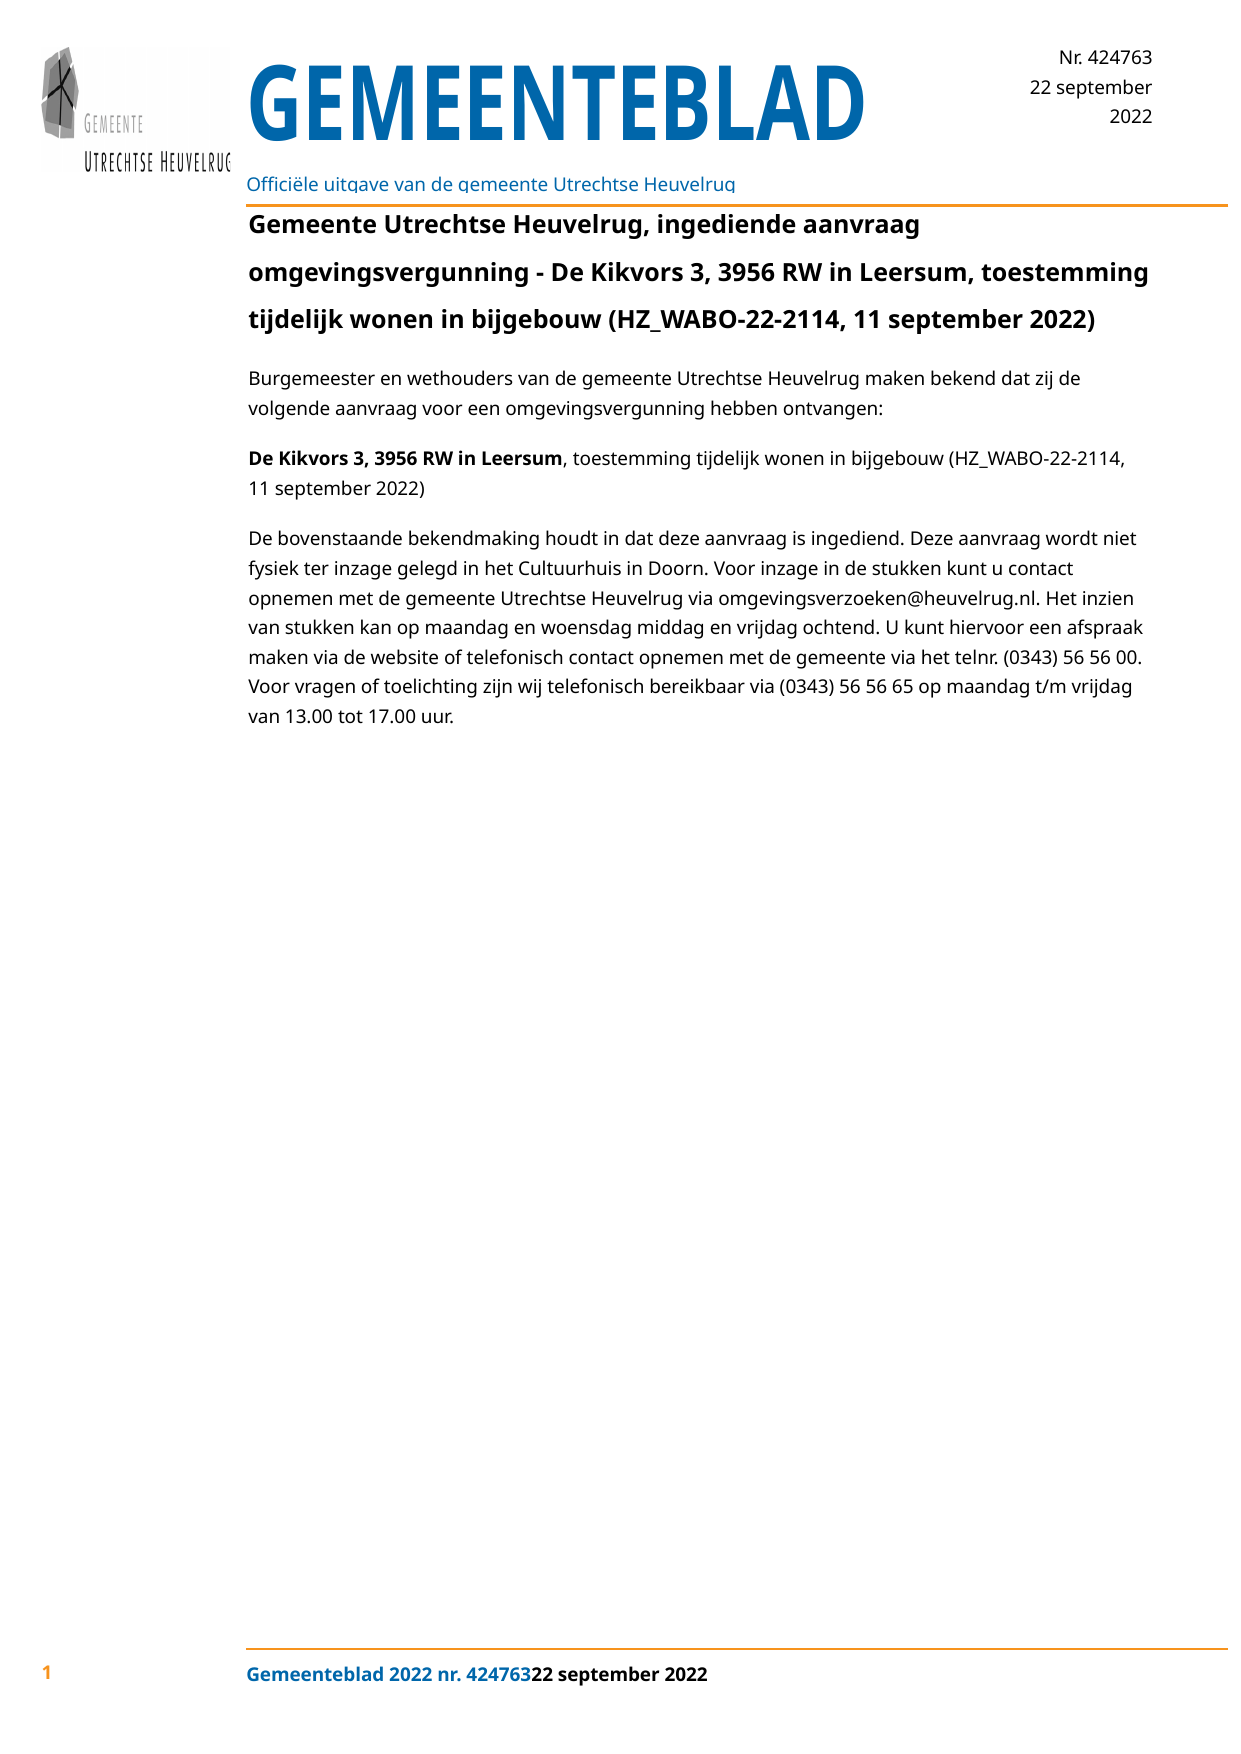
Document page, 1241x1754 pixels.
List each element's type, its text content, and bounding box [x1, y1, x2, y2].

text De bovenstaande bekendmaking houdt in dat deze aanvraag is ingediend. Deze aanvraag wordt niet fysiek ter inzage gelegd in het Cultuurhuis in Doorn. Voor inzage in de stukken kunt u contact opnemen met de gemeente Utrechtse Heuvelrug via omgevingsverzoeken@heuvelrug.nl. Het inzien van stukken kan op maandag en woensdag middag en vrijdag ochtend. U kunt hiervoor een afspraak maken via de website of telefonisch contact opnemen met de gemeente via het telnr. (0343) 56 56 00. Voor vragen of toelichting zijn wij telefonisch bereikbaar via (0343) 56 56 65 op maandag t/m vrijdag van 13.00 tot 17.00 uur. [248, 526, 1152, 729]
picture [41, 47, 231, 172]
text Burgemeester en wethouders van de gemeente Utrechtse Heuvelrug maken bekend dat zij de volgende aanvraag voor een omgevingsvergunning hebben ontvangen: [248, 366, 1152, 421]
text Gemeente Utrechtse Heuvelrug, ingediende aanvraag omgevingsvergunning - De Kikvors 3, 3956 RW in Leersum, toestemming tijdelijk wonen in bijgebouw (HZ_WABO-22-2114, 11 september 2022) [248, 207, 1152, 336]
text De Kikvors 3, 3956 RW in Leersum, toestemming tijdelijk wonen in bijgebouw (HZ_WABO-22-2114, 11 september 2022) [248, 446, 1152, 501]
